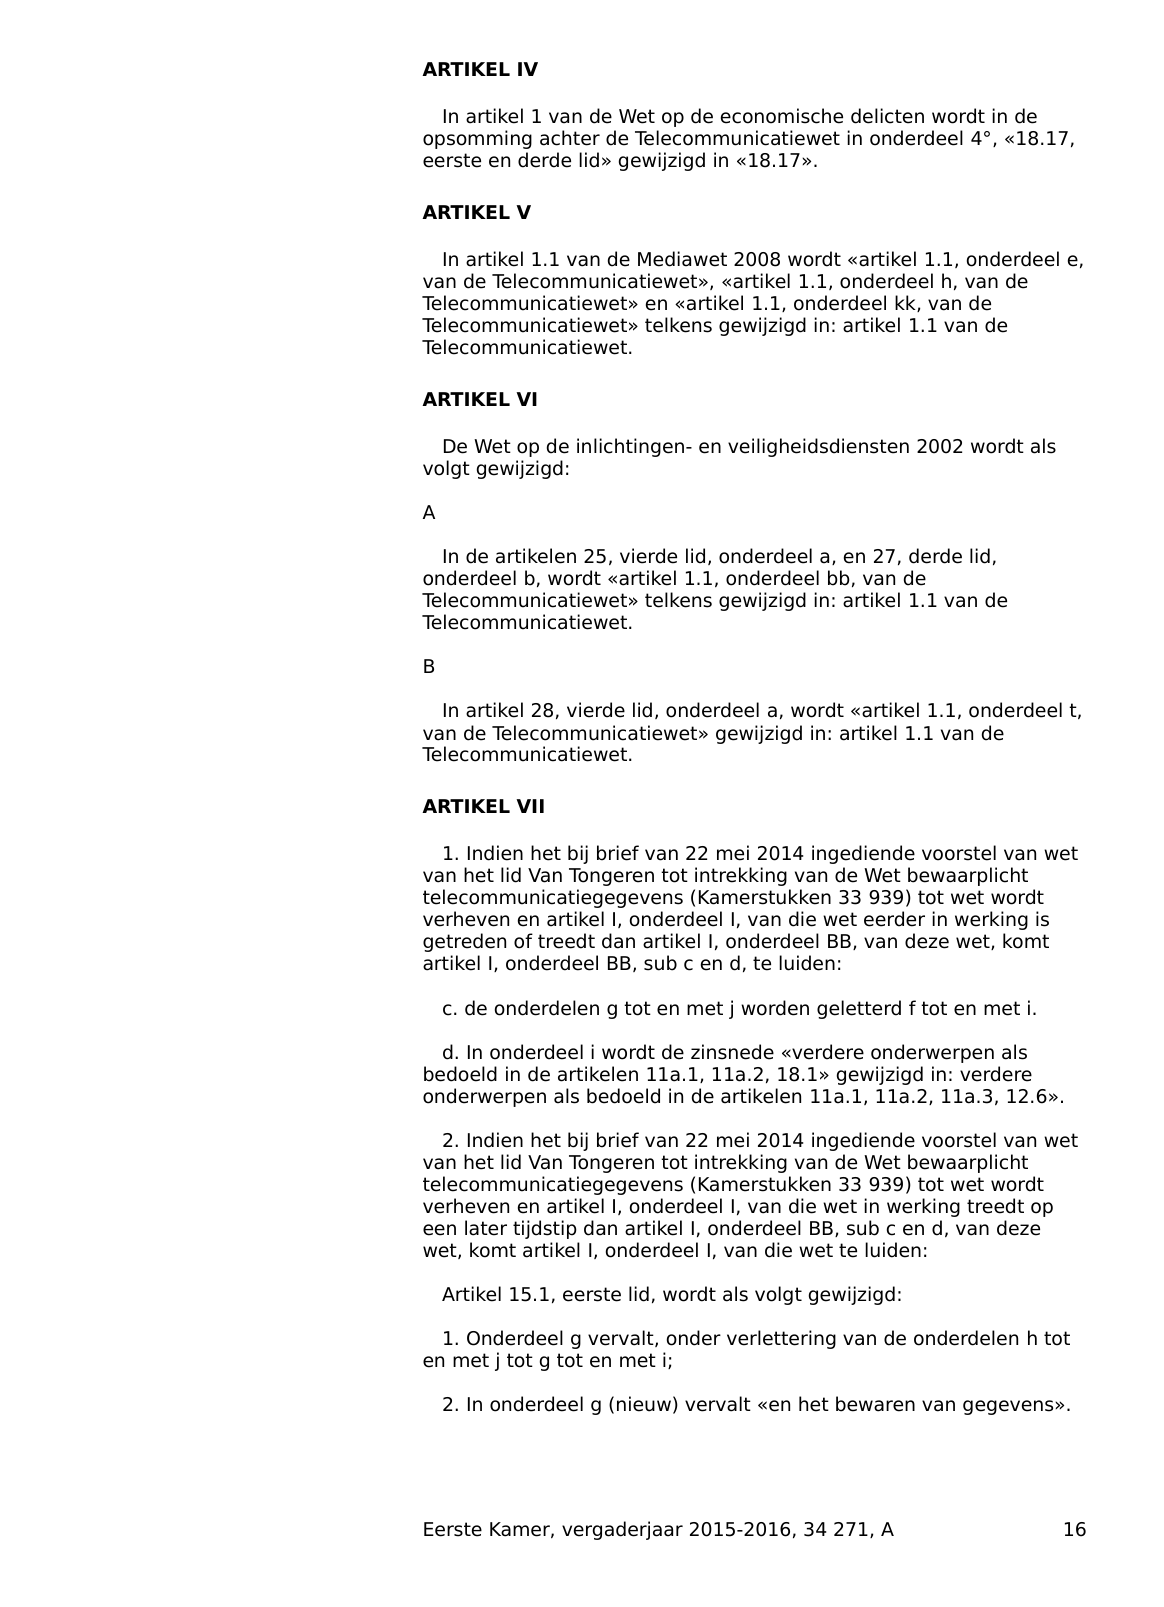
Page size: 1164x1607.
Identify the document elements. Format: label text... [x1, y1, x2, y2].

subtitle ARTIKEL IV [422, 59, 1087, 81]
subtitle ARTIKEL V [422, 202, 1087, 224]
text A [422, 502, 1087, 524]
text Artikel 15.1, eerste lid, wordt als volgt gewijzigd: [422, 1284, 1087, 1306]
text 1. Onderdeel g vervalt, onder verlettering van de onderdelen h tot en met j tot g tot en met i; [422, 1328, 1087, 1372]
text B [422, 656, 1087, 678]
subtitle ARTIKEL VII [422, 796, 1087, 818]
text 1. Indien het bij brief van 22 mei 2014 ingediende voorstel van wet van het lid Van Tongeren tot intrekking van de Wet bewaarplicht telecommunicatiegegevens (Kamerstukken 33 939) tot wet wordt verheven en artikel I, onderdeel I, van die wet eerder in werking is getreden of treedt dan artikel I, onderdeel BB, van deze wet, komt artikel I, onderdeel BB, sub c en d, te luiden: [422, 843, 1087, 975]
text In artikel 1.1 van de Mediawet 2008 wordt «artikel 1.1, onderdeel e, van de Telecommunicatiewet», «artikel 1.1, onderdeel h, van de Telecommunicatiewet» en «artikel 1.1, onderdeel kk, van de Telecommunicatiewet» telkens gewijzigd in: artikel 1.1 van de Telecommunicatiewet. [422, 249, 1087, 359]
text 2. Indien het bij brief van 22 mei 2014 ingediende voorstel van wet van het lid Van Tongeren tot intrekking van de Wet bewaarplicht telecommunicatiegegevens (Kamerstukken 33 939) tot wet wordt verheven en artikel I, onderdeel I, van die wet in werking treedt op een later tijdstip dan artikel I, onderdeel BB, sub c en d, van deze wet, komt artikel I, onderdeel I, van die wet te luiden: [422, 1130, 1087, 1262]
text 2. In onderdeel g (nieuw) vervalt «en het bewaren van gegevens». [422, 1394, 1087, 1416]
text c. de onderdelen g tot en met j worden geletterd f tot en met i. [422, 997, 1087, 1019]
text d. In onderdeel i wordt de zinsnede «verdere onderwerpen als bedoeld in de artikelen 11a.1, 11a.2, 18.1» gewijzigd in: verdere onderwerpen als bedoeld in de artikelen 11a.1, 11a.2, 11a.3, 12.6». [422, 1042, 1087, 1107]
text In de artikelen 25, vierde lid, onderdeel a, en 27, derde lid, onderdeel b, wordt «artikel 1.1, onderdeel bb, van de Telecommunicatiewet» telkens gewijzigd in: artikel 1.1 van de Telecommunicatiewet. [422, 546, 1087, 634]
text De Wet op de inlichtingen- en veiligheidsdiensten 2002 wordt als volgt gewijzigd: [422, 436, 1087, 480]
text In artikel 28, vierde lid, onderdeel a, wordt «artikel 1.1, onderdeel t, van de Telecommunicatiewet» gewijzigd in: artikel 1.1 van de Telecommunicatiewet. [422, 700, 1087, 766]
subtitle ARTIKEL VI [422, 389, 1087, 411]
text In artikel 1 van de Wet op de economische delicten wordt in de opsomming achter de Telecommunicatiewet in onderdeel 4°, «18.17, eerste en derde lid» gewijzigd in «18.17». [422, 106, 1087, 172]
